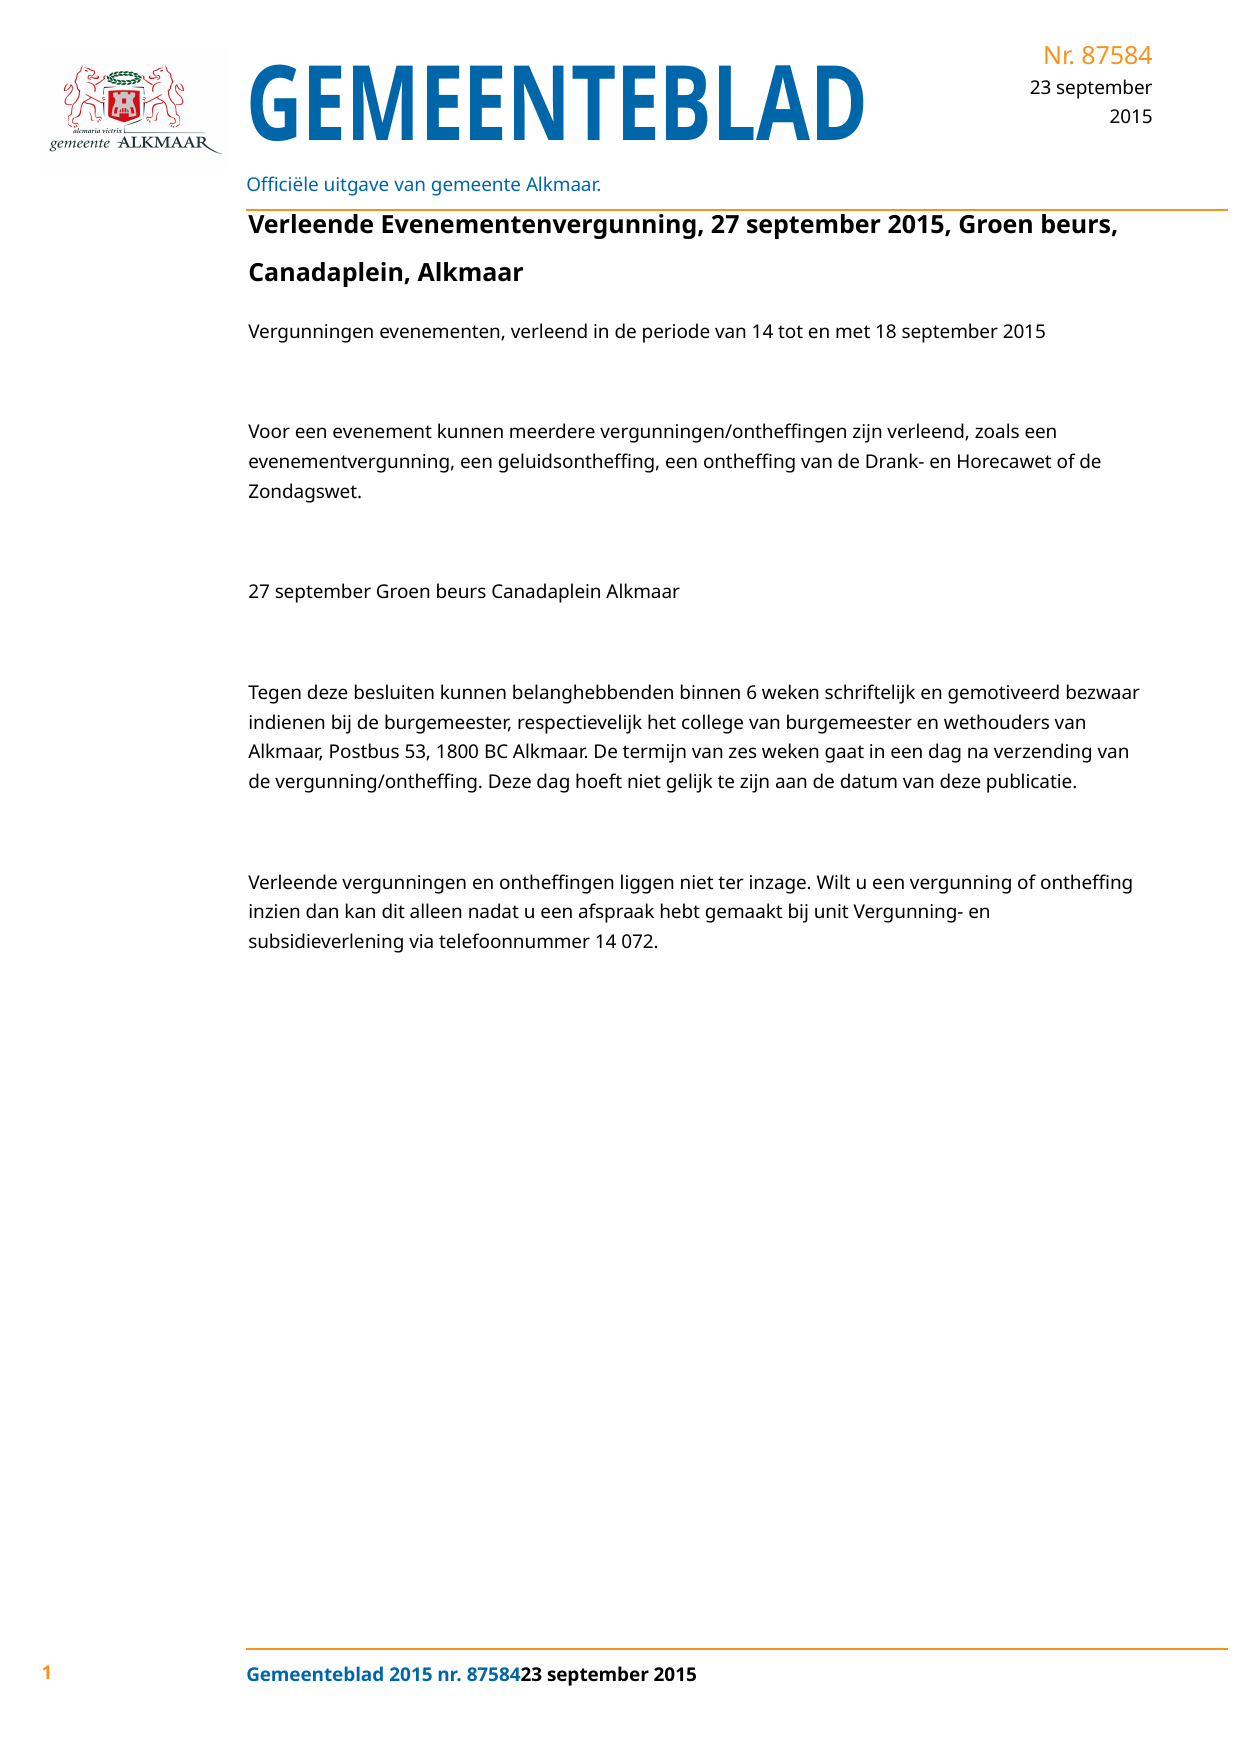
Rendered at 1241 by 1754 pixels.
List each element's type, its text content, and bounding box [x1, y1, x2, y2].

text Tegen deze besluiten kunnen belanghebbenden binnen 6 weken schriftelijk en gemotiveerd bezwaar indienen bij de burgemeester, respectievelijk het college van burgemeester en wethouders van Alkmaar, Postbus 53, 1800 BC Alkmaar. De termijn van zes weken gaat in een dag na verzending van de vergunning/ontheffing. Deze dag hoeft niet gelijk te zijn aan de datum van deze publicatie. [248, 679, 1152, 794]
text Voor een evenement kunnen meerdere vergunningen/ontheffingen zijn verleend, zoals een evenementvergunning, een geluidsontheffing, een ontheffing van de Drank- en Horecawet of de Zondagswet. [248, 419, 1152, 504]
text Verleende Evenementenvergunning, 27 september 2015, Groen beurs, Canadaplein, Alkmaar [248, 211, 1152, 288]
text Verleende vergunningen en ontheffingen liggen niet ter inzage. Wilt u een vergunning of ontheffing inzien dan kan dit alleen nadat u een afspraak hebt gemaakt bij unit Vergunning- en subsidieverlening via telefoonnummer 14 072. [248, 869, 1152, 954]
text Vergunningen evenementen, verleend in de periode van 14 tot en met 18 september 2015 [248, 318, 1152, 344]
text 27 september Groen beurs Canadaplein Alkmaar [248, 579, 1152, 604]
picture [41, 47, 231, 172]
